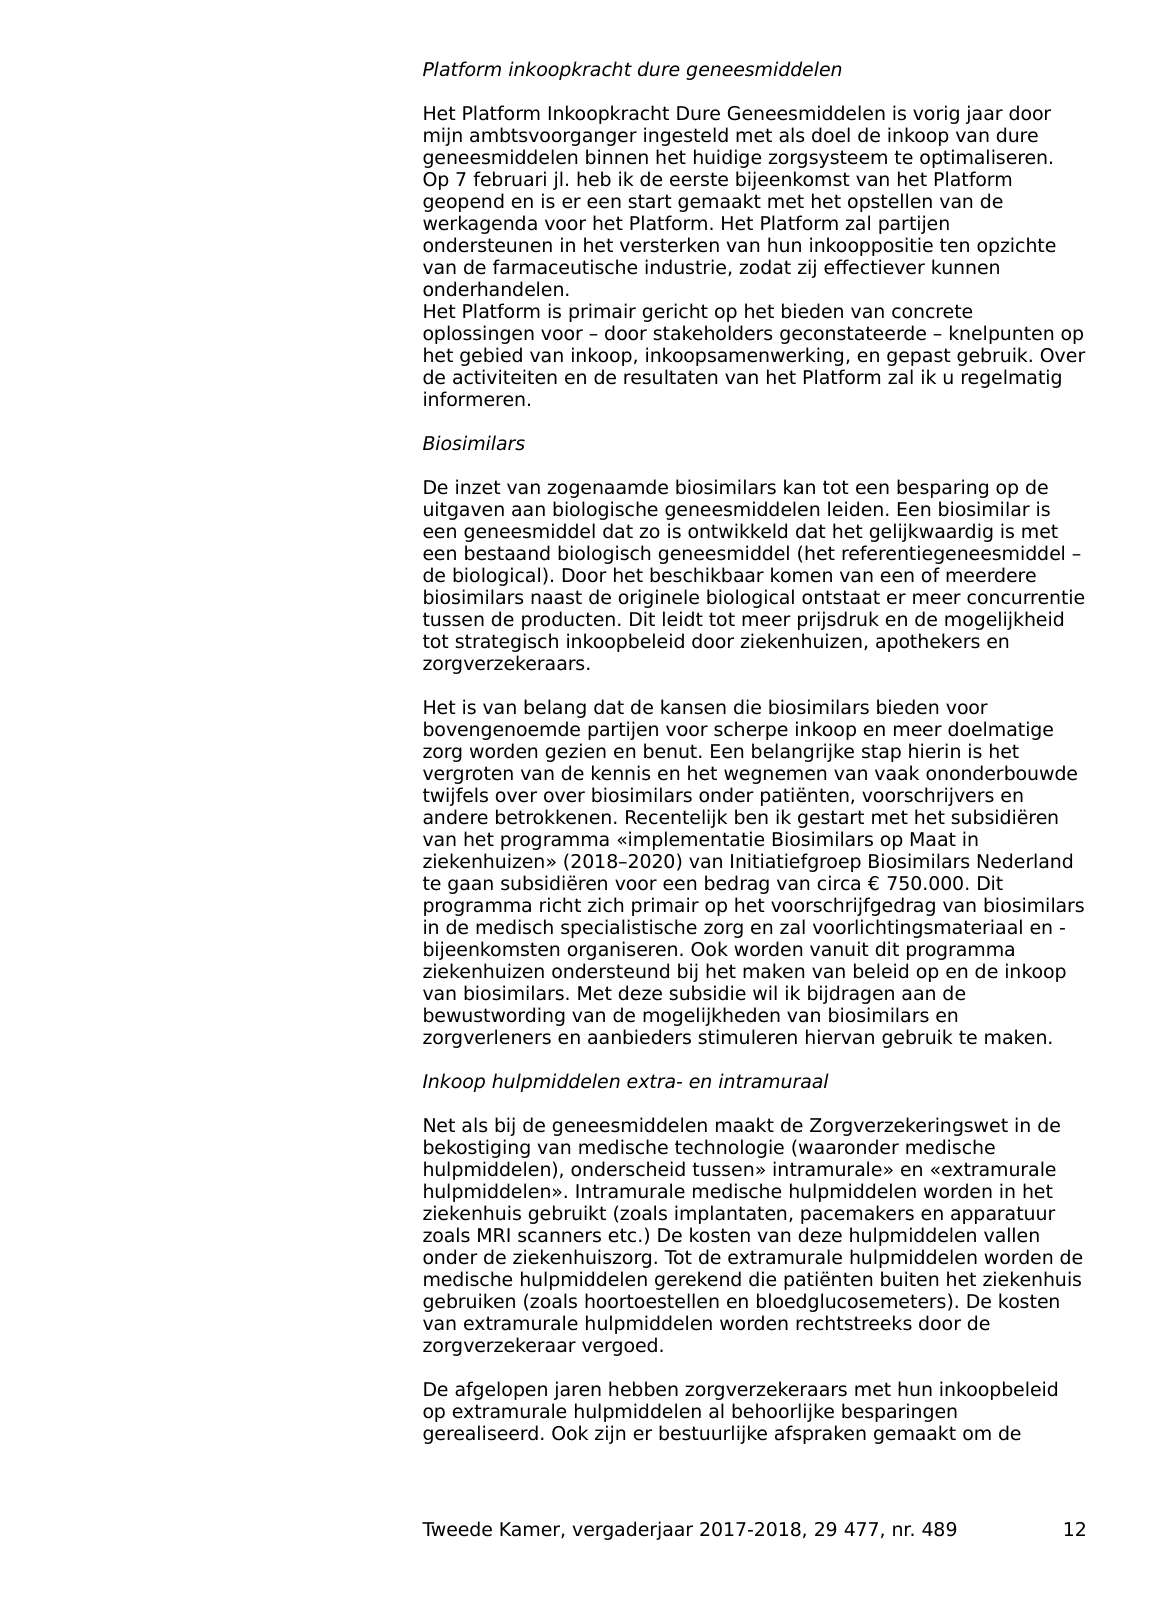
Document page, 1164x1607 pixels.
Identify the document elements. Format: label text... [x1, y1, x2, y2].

subtitle Platform inkoopkracht dure geneesmiddelen [422, 59, 1087, 81]
text Net als bij de geneesmiddelen maakt de Zorgverzekeringswet in de bekostiging van medische technologie (waaronder medische hulpmiddelen), onderscheid tussen» intramurale» en «extramurale hulpmiddelen». Intramurale medische hulpmiddelen worden in het ziekenhuis gebruikt (zoals implantaten, pacemakers en apparatuur zoals MRI scanners etc.) De kosten van deze hulpmiddelen vallen onder de ziekenhuiszorg. Tot de extramurale hulpmiddelen worden de medische hulpmiddelen gerekend die patiënten buiten het ziekenhuis gebruiken (zoals hoortoestellen en bloedglucosemeters). De kosten van extramurale hulpmiddelen worden rechtstreeks door de zorgverzekeraar vergoed. [422, 1115, 1087, 1357]
text Het is van belang dat de kansen die biosimilars bieden voor bovengenoemde partijen voor scherpe inkoop en meer doelmatige zorg worden gezien en benut. Een belangrijke stap hierin is het vergroten van de kennis en het wegnemen van vaak ononderbouwde twijfels over over biosimilars onder patiënten, voorschrijvers en andere betrokkenen. Recentelijk ben ik gestart met het subsidiëren van het programma «implementatie Biosimilars op Maat in ziekenhuizen» (2018–2020) van Initiatiefgroep Biosimilars Nederland te gaan subsidiëren voor een bedrag van circa € 750.000. Dit programma richt zich primair op het voorschrijfgedrag van biosimilars in de medisch specialistische zorg en zal voorlichtingsmateriaal en -bijeenkomsten organiseren. Ook worden vanuit dit programma ziekenhuizen ondersteund bij het maken van beleid op en de inkoop van biosimilars. Met deze subsidie wil ik bijdragen aan de bewustwording van de mogelijkheden van biosimilars en zorgverleners en aanbieders stimuleren hiervan gebruik te maken. [422, 697, 1087, 1049]
text Het Platform Inkoopkracht Dure Geneesmiddelen is vorig jaar door mijn ambtsvoorganger ingesteld met als doel de inkoop van dure geneesmiddelen binnen het huidige zorgsysteem te optimaliseren. Op 7 februari jl. heb ik de eerste bijeenkomst van het Platform geopend en is er een start gemaakt met het opstellen van de werkagenda voor het Platform. Het Platform zal partijen ondersteunen in het versterken van hun inkooppositie ten opzichte van de farmaceutische industrie, zodat zij effectiever kunnen onderhandelen. [422, 103, 1087, 301]
text De afgelopen jaren hebben zorgverzekeraars met hun inkoopbeleid op extramurale hulpmiddelen al behoorlijke besparingen gerealiseerd. Ook zijn er bestuurlijke afspraken gemaakt om de [422, 1379, 1087, 1445]
subtitle Inkoop hulpmiddelen extra- en intramuraal [422, 1071, 1087, 1093]
text De inzet van zogenaamde biosimilars kan tot een besparing op de uitgaven aan biologische geneesmiddelen leiden. Een biosimilar is een geneesmiddel dat zo is ontwikkeld dat het gelijkwaardig is met een bestaand biologisch geneesmiddel (het referentiegeneesmiddel – de biological). Door het beschikbaar komen van een of meerdere biosimilars naast de originele biological ontstaat er meer concurrentie tussen de producten. Dit leidt tot meer prijsdruk en de mogelijkheid tot strategisch inkoopbeleid door ziekenhuizen, apothekers en zorgverzekeraars. [422, 477, 1087, 675]
subtitle Biosimilars [422, 433, 1087, 455]
text Het Platform is primair gericht op het bieden van concrete oplossingen voor – door stakeholders geconstateerde – knelpunten op het gebied van inkoop, inkoopsamenwerking, en gepast gebruik. Over de activiteiten en de resultaten van het Platform zal ik u regelmatig informeren. [422, 301, 1087, 411]
